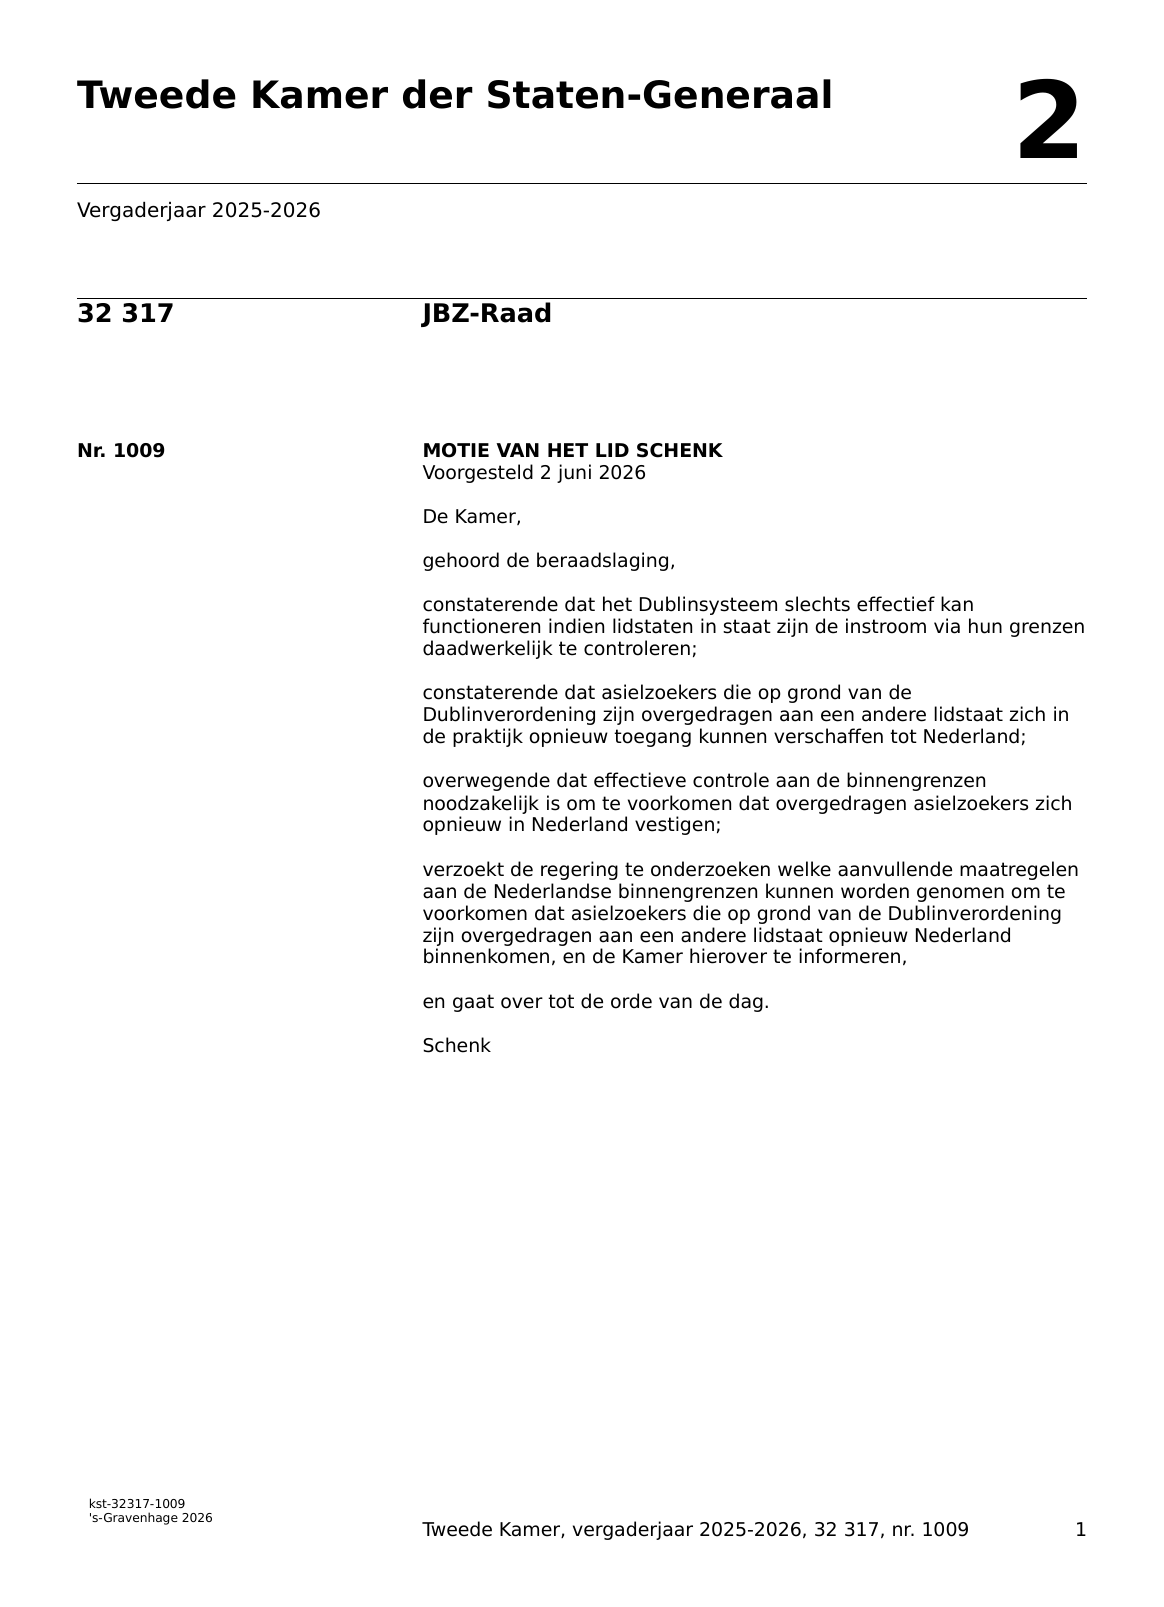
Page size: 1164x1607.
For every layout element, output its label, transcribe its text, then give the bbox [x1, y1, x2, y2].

text constaterende dat asielzoekers die op grond van de Dublinverordening zijn overgedragen aan een andere lidstaat zich in de praktijk opnieuw toegang kunnen verschaffen tot Nederland; [422, 682, 1087, 748]
table_header 2 [886, 59, 1087, 183]
text De Kamer, [422, 506, 1087, 528]
text 's-Gravenhage 2026 [88, 1511, 323, 1525]
subtitle Nr. 1009 MOTIE VAN HET LID SCHENK [77, 440, 1087, 462]
table_header Tweede Kamer der Staten-Generaal [77, 59, 886, 183]
text Voorgesteld 2 juni 2026 [422, 462, 1087, 484]
text constaterende dat het Dublinsysteem slechts effectief kan functioneren indien lidstaten in staat zijn de instroom via hun grenzen daadwerkelijk te controleren; [422, 594, 1087, 660]
text gehoord de beraadslaging, [422, 550, 1087, 572]
text kst-32317-1009 [88, 1497, 323, 1511]
text overwegende dat effectieve controle aan de binnengrenzen noodzakelijk is om te voorkomen dat overgedragen asielzoekers zich opnieuw in Nederland vestigen; [422, 770, 1087, 836]
subtitle 32 317 JBZ-Raad [77, 299, 1087, 329]
table_cell Vergaderjaar 2025-2026 [77, 184, 1087, 298]
text verzoekt de regering te onderzoeken welke aanvullende maatregelen aan de Nederlandse binnengrenzen kunnen worden genomen om te voorkomen dat asielzoekers die op grond van de Dublinverordening zijn overgedragen aan een andere lidstaat opnieuw Nederland binnenkomen, en de Kamer hierover te informeren, [422, 858, 1087, 968]
text Schenk [422, 1035, 1087, 1057]
text en gaat over tot de orde van de dag. [422, 991, 1087, 1013]
